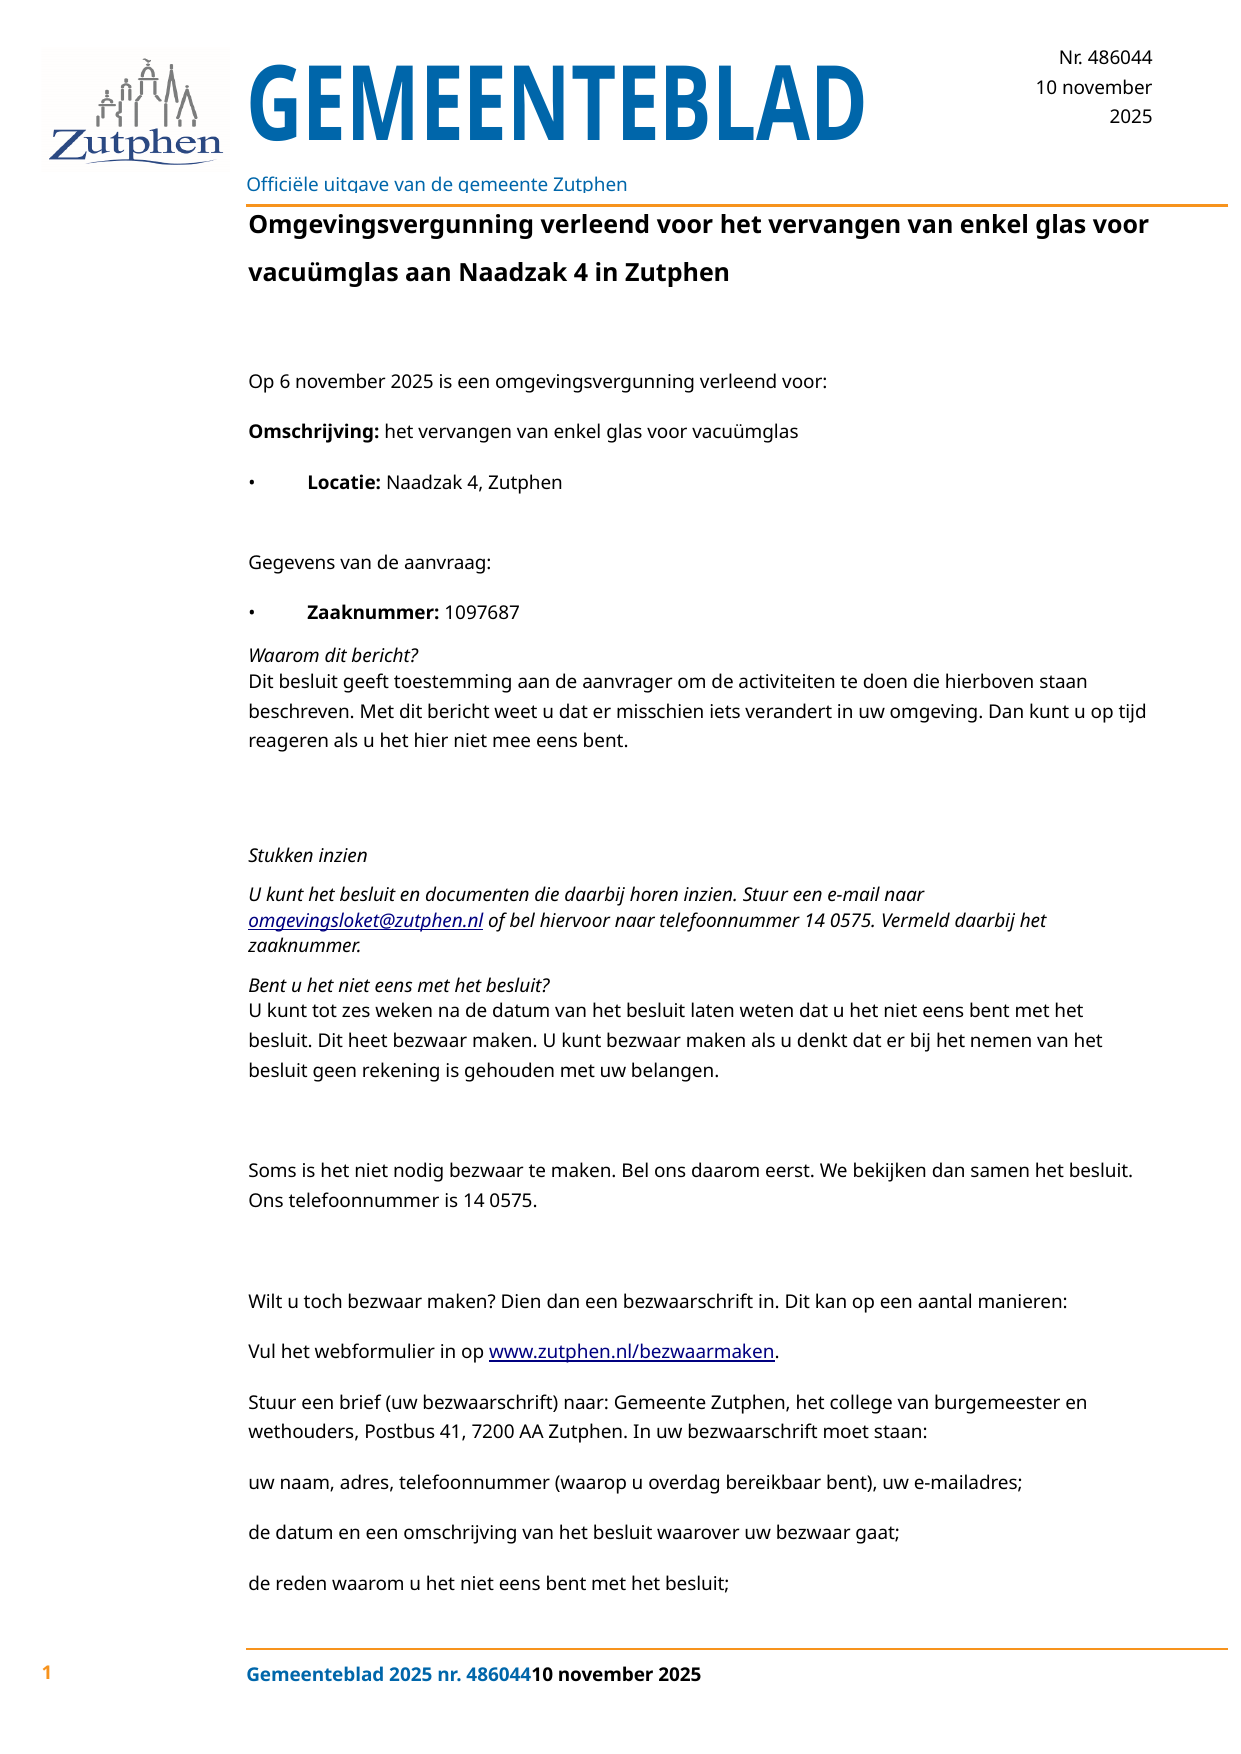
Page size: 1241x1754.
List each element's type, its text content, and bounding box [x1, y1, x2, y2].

text U kunt het besluit en documenten die daarbij horen inzien. Stuur een e-mail naar omgevingsloket@zutphen.nl of bel hiervoor naar telefoonnummer 14 0575. Vermeld daarbij het zaaknummer. [248, 881, 1152, 958]
text Gegevens van de aanvraag: [248, 549, 1152, 575]
list Zaaknummer: 1097687 [248, 599, 1152, 625]
text U kunt tot zes weken na de datum van het besluit laten weten dat u het niet eens bent met het besluit. Dit heet bezwaar maken. U kunt bezwaar maken als u denkt dat er bij het nemen van het besluit geen rekening is gehouden met uw belangen. [248, 998, 1152, 1083]
text Stuur een brief (uw bezwaarschrift) naar: Gemeente Zutphen, het college van burgemeester en wethouders, Postbus 41, 7200 AA Zutphen. In uw bezwaarschrift moet staan: [248, 1389, 1152, 1444]
text Stukken inzien [248, 842, 1152, 868]
text Dit besluit geeft toestemming aan de aanvrager om de activiteiten te doen die hierboven staan beschreven. Met dit bericht weet u dat er misschien iets verandert in uw omgeving. Dan kunt u op tijd reageren als u het hier niet mee eens bent. [248, 668, 1152, 753]
list Locatie: Naadzak 4, Zutphen [248, 469, 1152, 495]
text Wilt u toch bezwaar maken? Dien dan een bezwaarschrift in. Dit kan op een aantal manieren: [248, 1288, 1152, 1314]
text Soms is het niet nodig bezwaar te maken. Bel ons daarom eerst. We bekijken dan samen het besluit. Ons telefoonnummer is 14 0575. [248, 1158, 1152, 1213]
text Omschrijving: het vervangen van enkel glas voor vacuümglas [248, 419, 1152, 444]
text de datum en een omschrijving van het besluit waarover uw bezwaar gaat; [248, 1519, 1152, 1545]
text Vul het webformulier in op www.zutphen.nl/bezwaarmaken. [248, 1338, 1152, 1364]
text de reden waarom u het niet eens bent met het besluit; [248, 1570, 1152, 1596]
text Op 6 november 2025 is een omgevingsvergunning verleend voor: [248, 368, 1152, 394]
text uw naam, adres, telefoonnummer (waarop u overdag bereikbaar bent), uw e-mailadres; [248, 1469, 1152, 1495]
picture [41, 47, 231, 172]
text Omgevingsvergunning verleend voor het vervangen van enkel glas voor vacuümglas aan Naadzak 4 in Zutphen [248, 207, 1152, 288]
text Waarom dit bericht? [248, 643, 1152, 668]
text Bent u het niet eens met het besluit? [248, 972, 1152, 998]
